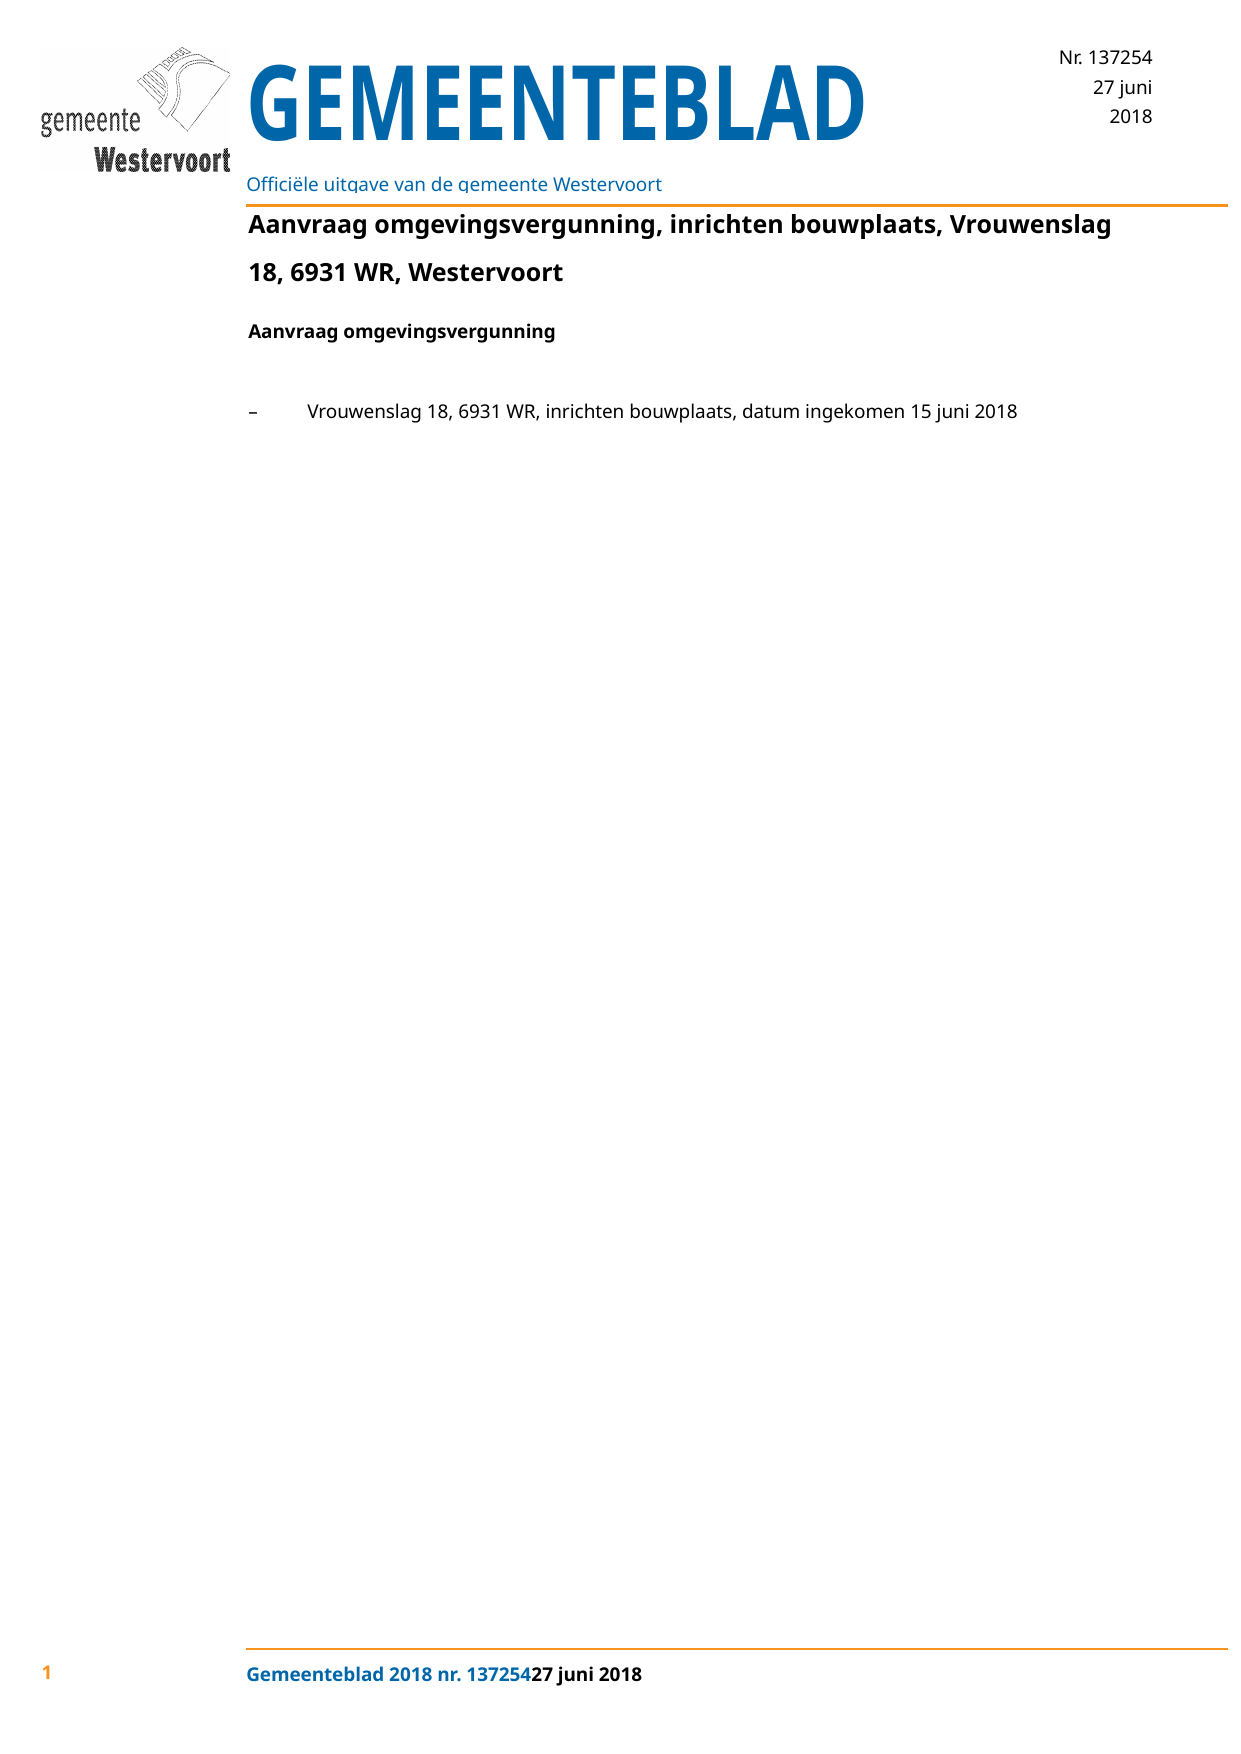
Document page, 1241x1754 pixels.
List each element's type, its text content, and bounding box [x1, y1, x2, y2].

picture [41, 47, 231, 172]
text Aanvraag omgevingsvergunning [248, 318, 1152, 344]
list Vrouwenslag 18, 6931 WR, inrichten bouwplaats, datum ingekomen 15 juni 2018 [248, 398, 1152, 424]
text Aanvraag omgevingsvergunning, inrichten bouwplaats, Vrouwenslag 18, 6931 WR, Westervoort [248, 207, 1152, 288]
